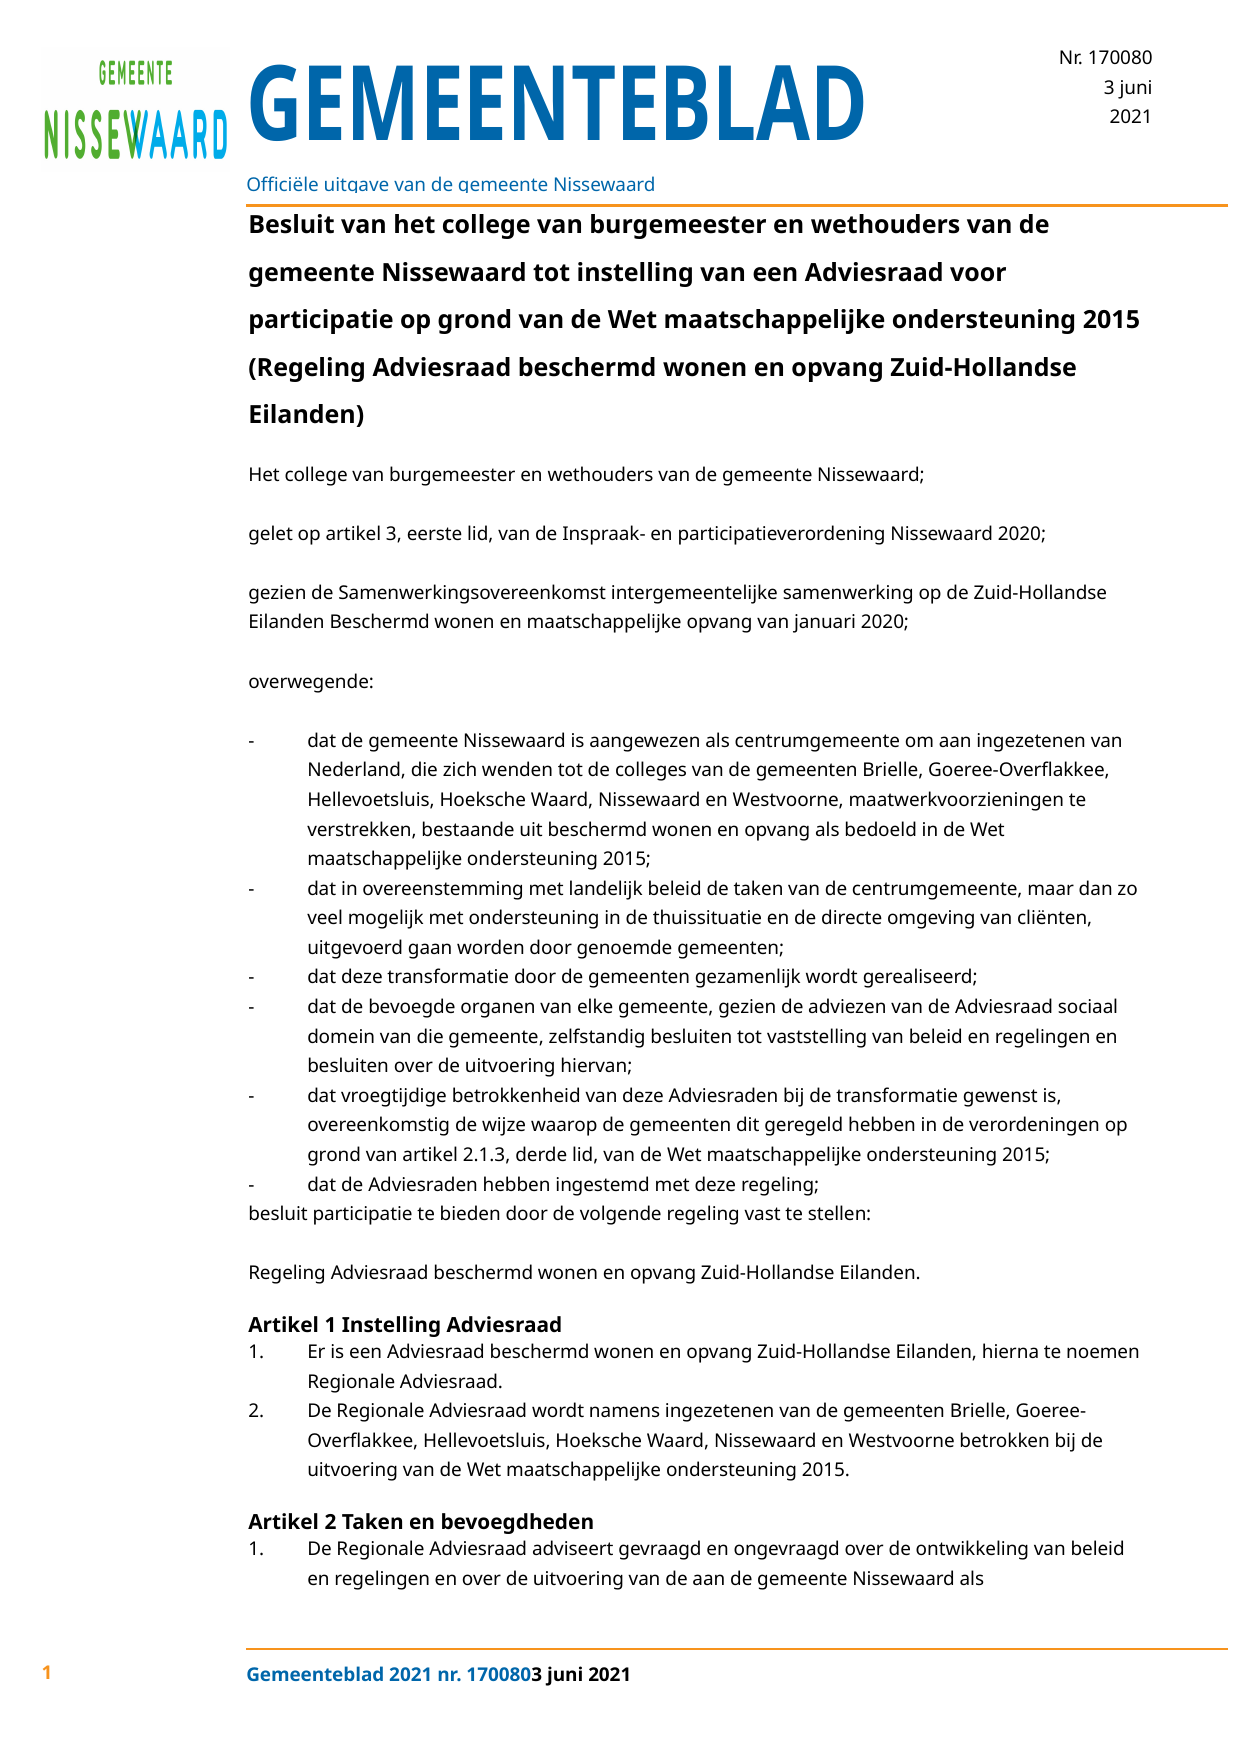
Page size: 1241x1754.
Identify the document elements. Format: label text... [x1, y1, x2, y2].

text Artikel 1 Instelling Adviesraad [248, 1310, 1152, 1338]
picture [41, 47, 231, 172]
list dat deze transformatie door de gemeenten gezamenlijk wordt gerealiseerd; [248, 964, 1152, 989]
list dat de Adviesraden hebben ingestemd met deze regeling; [248, 1171, 1152, 1196]
text Het college van burgemeester en wethouders van de gemeente Nissewaard; [248, 461, 1152, 486]
text Besluit van het college van burgemeester en wethouders van de gemeente Nissewaard tot instelling van een Adviesraad voor participatie op grond van de Wet maatschappelijke ondersteuning 2015 (Regeling Adviesraad beschermd wonen en opvang Zuid-Hollandse Eilanden) [248, 207, 1152, 431]
list De Regionale Adviesraad adviseert gevraagd en ongevraagd over de ontwikkeling van beleid en regelingen en over de uitvoering van de aan de gemeente Nissewaard als [248, 1536, 1152, 1591]
list dat de bevoegde organen van elke gemeente, gezien de adviezen van de Adviesraad sociaal domein van die gemeente, zelfstandig besluiten tot vaststelling van beleid en regelingen en besluiten over de uitvoering hiervan; [248, 993, 1152, 1078]
list dat de gemeente Nissewaard is aangewezen als centrumgemeente om aan ingezetenen van Nederland, die zich wenden tot de colleges van de gemeenten Brielle, Goeree-Overflakkee, Hellevoetsluis, Hoeksche Waard, Nissewaard en Westvoorne, maatwerkvoorzieningen te verstrekken, bestaande uit beschermd wonen en opvang als bedoeld in de Wet maatschappelijke ondersteuning 2015; [248, 727, 1152, 871]
text Artikel 2 Taken en bevoegdheden [248, 1507, 1152, 1536]
text gezien de Samenwerkingsovereenkomst intergemeentelijke samenwerking op de Zuid-Hollandse Eilanden Beschermd wonen en maatschappelijke opvang van januari 2020; [248, 579, 1152, 634]
list dat in overeenstemming met landelijk beleid de taken van de centrumgemeente, maar dan zo veel mogelijk met ondersteuning in de thuissituatie en de directe omgeving van cliënten, uitgevoerd gaan worden door genoemde gemeenten; [248, 875, 1152, 960]
text besluit participatie te bieden door de volgende regeling vast te stellen: [248, 1200, 1152, 1226]
list Er is een Adviesraad beschermd wonen en opvang Zuid-Hollandse Eilanden, hierna te noemen Regionale Adviesraad. [248, 1338, 1152, 1394]
text Regeling Adviesraad beschermd wonen en opvang Zuid-Hollandse Eilanden. [248, 1259, 1152, 1285]
text gelet op artikel 3, eerste lid, van de Inspraak- en participatieverordening Nissewaard 2020; [248, 520, 1152, 546]
text overwegende: [248, 668, 1152, 693]
list De Regionale Adviesraad wordt namens ingezetenen van de gemeenten Brielle, Goeree-Overflakkee, Hellevoetsluis, Hoeksche Waard, Nissewaard en Westvoorne betrokken bij de uitvoering van de Wet maatschappelijke ondersteuning 2015. [248, 1397, 1152, 1482]
list dat vroegtijdige betrokkenheid van deze Adviesraden bij de transformatie gewenst is, overeenkomstig de wijze waarop de gemeenten dit geregeld hebben in de verordeningen op grond van artikel 2.1.3, derde lid, van de Wet maatschappelijke ondersteuning 2015; [248, 1082, 1152, 1167]
